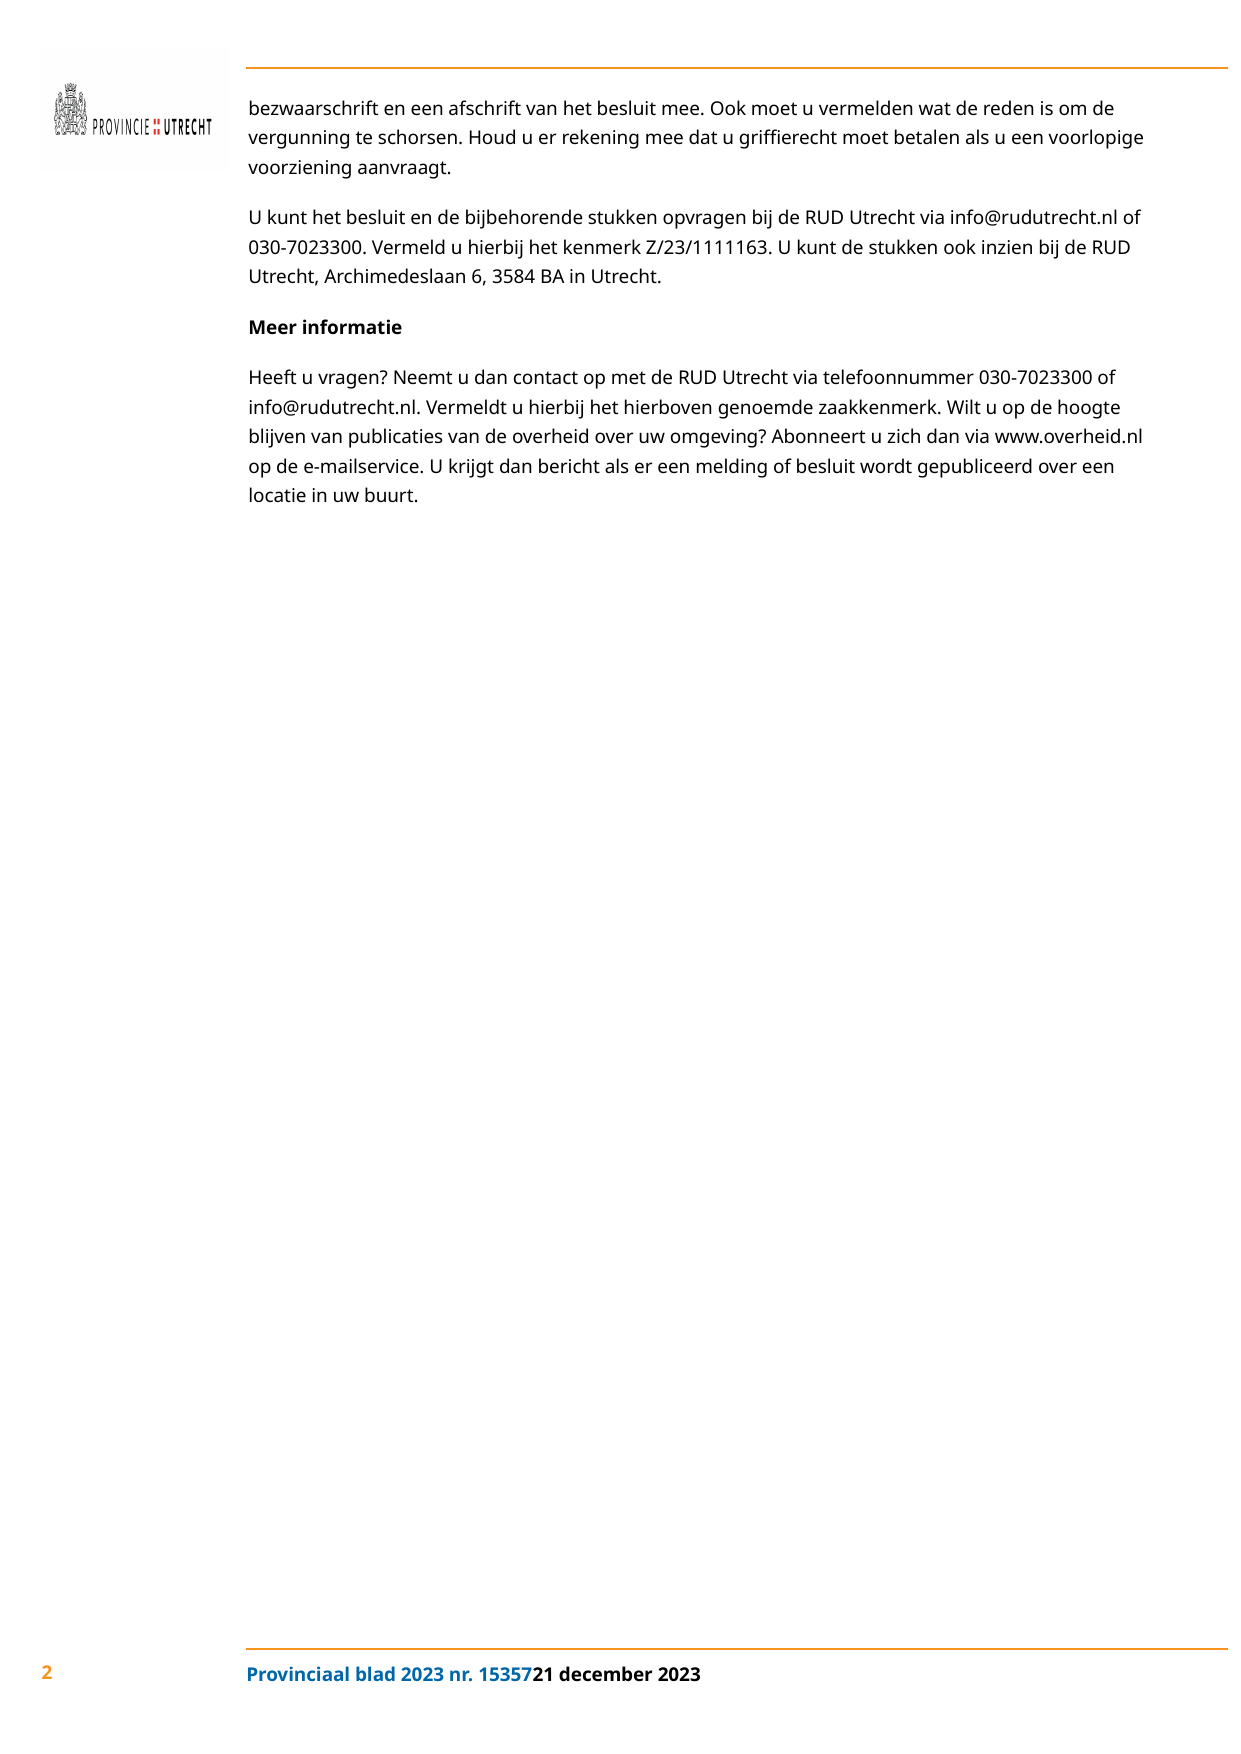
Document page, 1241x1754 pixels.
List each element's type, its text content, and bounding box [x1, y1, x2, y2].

text Heeft u vragen? Neemt u dan contact op met de RUD Utrecht via telefoonnummer 030-7023300 of info@rudutrecht.nl. Vermeldt u hierbij het hierboven genoemde zaakkenmerk. Wilt u op de hoogte blijven van publicaties van de overheid over uw omgeving? Abonneert u zich dan via www.overheid.nl op de e-mailservice. U krijgt dan bericht als er een melding of besluit wordt gepubliceerd over een locatie in uw buurt. [248, 364, 1152, 508]
picture [41, 47, 231, 172]
text Meer informatie [248, 314, 1152, 340]
text bezwaarschrift en een afschrift van het besluit mee. Ook moet u vermelden wat de reden is om de vergunning te schorsen. Houd u er rekening mee dat u griffierecht moet betalen als u een voorlopige voorziening aanvraagt. [248, 95, 1152, 180]
text U kunt het besluit en de bijbehorende stukken opvragen bij de RUD Utrecht via info@rudutrecht.nl of 030-7023300. Vermeld u hierbij het kenmerk Z/23/1111163. U kunt de stukken ook inzien bij de RUD Utrecht, Archimedeslaan 6, 3584 BA in Utrecht. [248, 204, 1152, 289]
